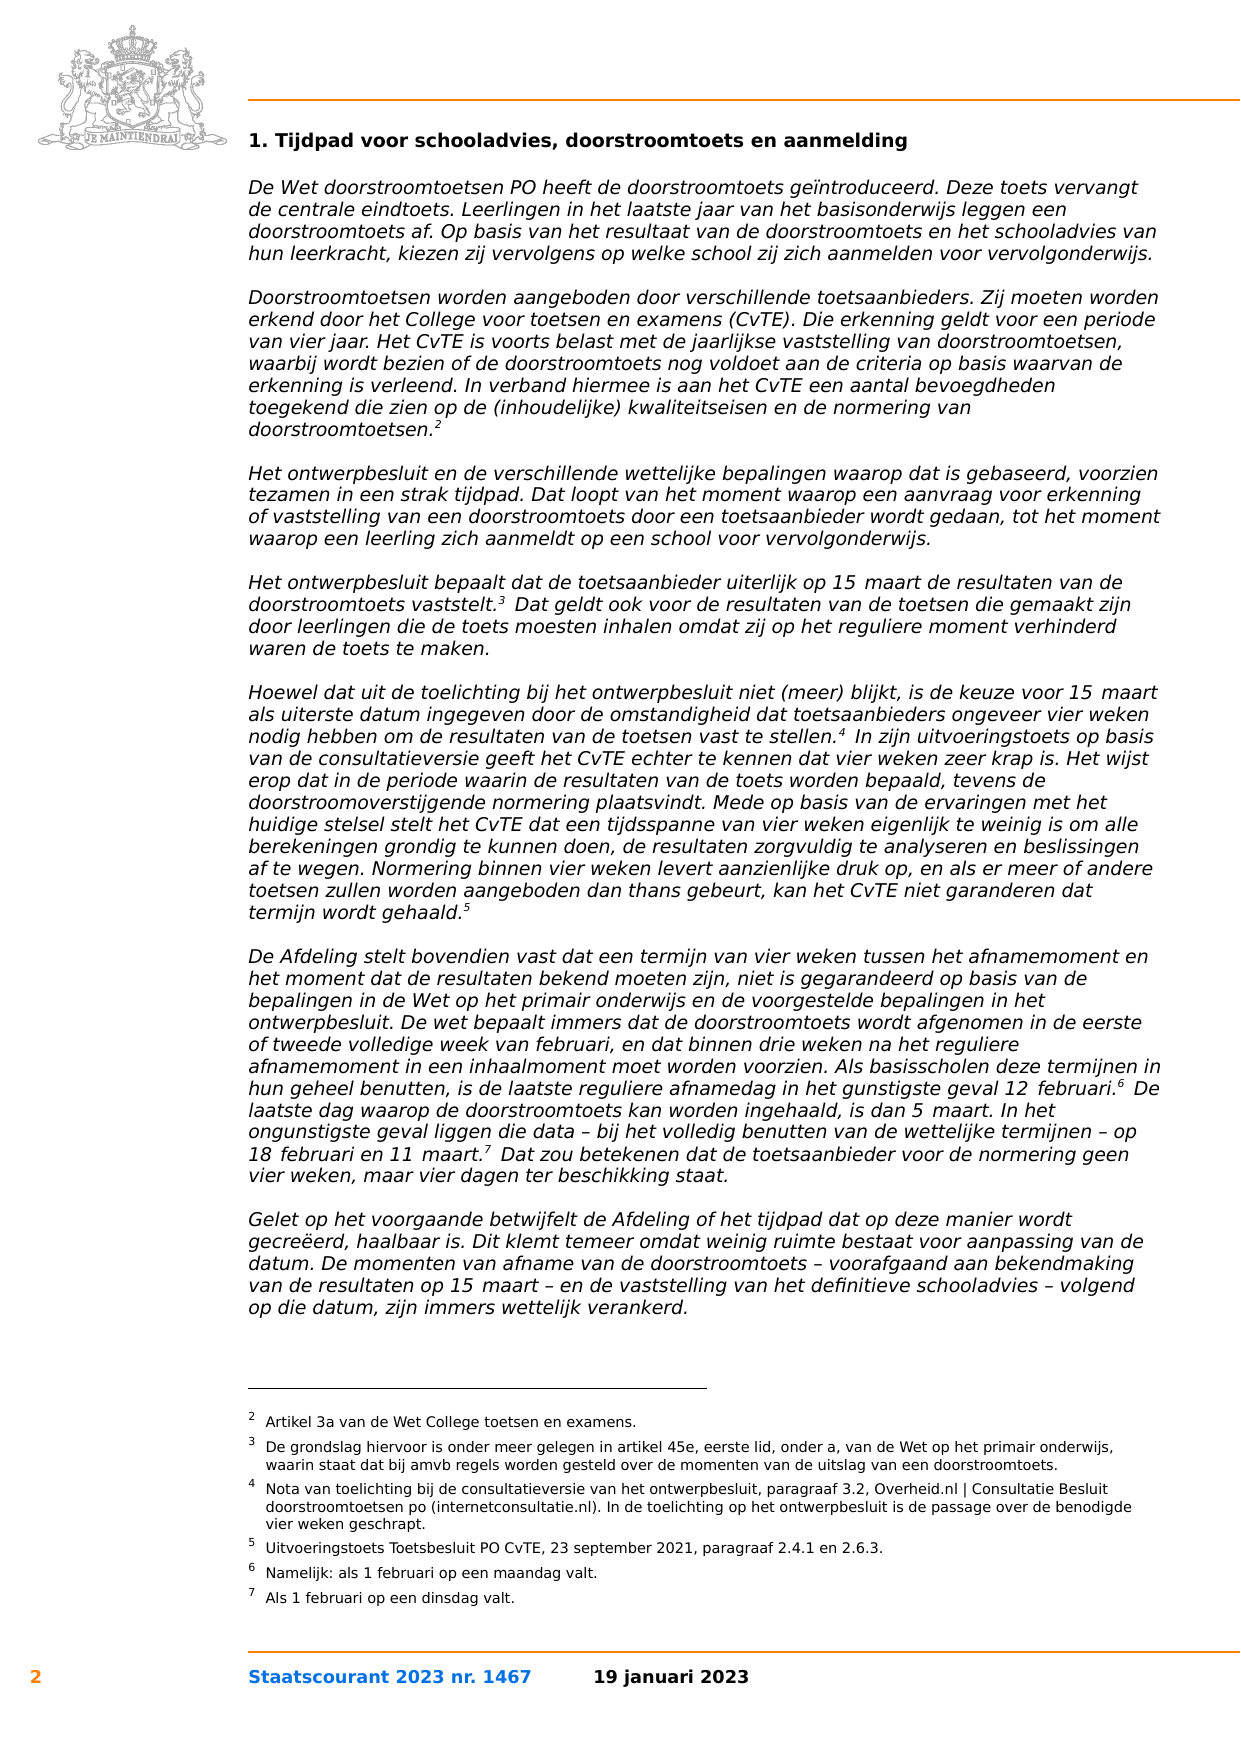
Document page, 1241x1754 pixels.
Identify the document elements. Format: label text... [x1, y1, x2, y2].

picture [38, 25, 227, 150]
text Nota van toelichting bij de consultatieversie van het ontwerpbesluit, paragraaf 3.2, Overheid.nl | Consultatie Besluit doorstroomtoetsen po (internetconsultatie.nl). In de toelichting op het ontwerpbesluit is de passage over de benodigde vier weken geschrapt. [248, 1477, 1163, 1533]
text Uitvoeringstoets Toetsbesluit PO CvTE, 23 september 2021, paragraaf 2.4.1 en 2.6.3. [248, 1536, 1163, 1558]
text De Afdeling stelt bovendien vast dat een termijn van vier weken tussen het afnamemoment en het moment dat de resultaten bekend moeten zijn, niet is gegarandeerd op basis van de bepalingen in de Wet op het primair onderwijs en de voorgestelde bepalingen in het ontwerpbesluit. De wet bepaalt immers dat de doorstroomtoets wordt afgenomen in de eerste of tweede volledige week van februari, en dat binnen drie weken na het reguliere afnamemoment in een inhaalmoment moet worden voorzien. Als basisscholen deze termijnen in hun geheel benutten, is de laatste reguliere afnamedag in het gunstigste geval 12 februari. De laatste dag waarop de doorstroomtoets kan worden ingehaald, is dan 5 maart. In het ongunstigste geval liggen die data – bij het volledig benutten van de wettelijke termijnen – op 18 februari en 11 maart. Dat zou betekenen dat de toetsaanbieder voor de normering geen vier weken, maar vier dagen ter beschikking staat. [248, 946, 1163, 1187]
text De grondslag hiervoor is onder meer gelegen in artikel 45e, eerste lid, onder a, van de Wet op het primair onderwijs, waarin staat dat bij amvb regels worden gesteld over de momenten van de uitslag van een doorstroomtoets. [248, 1435, 1163, 1474]
text Gelet op het voorgaande betwijfelt de Afdeling of het tijdpad dat op deze manier wordt gecreëerd, haalbaar is. Dit klemt temeer omdat weinig ruimte bestaat voor aanpassing van de datum. De momenten van afname van de doorstroomtoets – voorafgaand aan bekendmaking van de resultaten op 15 maart – en de vaststelling van het definitieve schooladvies – volgend op die datum, zijn immers wettelijk verankerd. [248, 1209, 1163, 1319]
text Doorstroomtoetsen worden aangeboden door verschillende toetsaanbieders. Zij moeten worden erkend door het College voor toetsen en examens (CvTE). Die erkenning geldt voor een periode van vier jaar. Het CvTE is voorts belast met de jaarlijkse vaststelling van doorstroomtoetsen, waarbij wordt bezien of de doorstroomtoets nog voldoet aan de criteria op basis waarvan de erkenning is verleend. In verband hiermee is aan het CvTE een aantal bevoegdheden toegekend die zien op de (inhoudelijke) kwaliteitseisen en de normering van doorstroomtoetsen. [248, 287, 1163, 441]
text Hoewel dat uit de toelichting bij het ontwerpbesluit niet (meer) blijkt, is de keuze voor 15 maart als uiterste datum ingegeven door de omstandigheid dat toetsaanbieders ongeveer vier weken nodig hebben om de resultaten van de toetsen vast te stellen. In zijn uitvoeringstoets op basis van de consultatieversie geeft het CvTE echter te kennen dat vier weken zeer krap is. Het wijst erop dat in de periode waarin de resultaten van de toets worden bepaald, tevens de doorstroomoverstijgende normering plaatsvindt. Mede op basis van de ervaringen met het huidige stelsel stelt het CvTE dat een tijdsspanne van vier weken eigenlijk te weinig is om alle berekeningen grondig te kunnen doen, de resultaten zorgvuldig te analyseren en beslissingen af te wegen. Normering binnen vier weken levert aanzienlijke druk op, en als er meer of andere toetsen zullen worden aangeboden dan thans gebeurt, kan het CvTE niet garanderen dat termijn wordt gehaald. [248, 682, 1163, 924]
text Namelijk: als 1 februari op een maandag valt. [248, 1561, 1163, 1583]
text Artikel 3a van de Wet College toetsen en examens. [248, 1410, 1163, 1432]
text Het ontwerpbesluit bepaalt dat de toetsaanbieder uiterlijk op 15 maart de resultaten van de doorstroomtoets vaststelt. Dat geldt ook voor de resultaten van de toetsen die gemaakt zijn door leerlingen die de toets moesten inhalen omdat zij op het reguliere moment verhinderd waren de toets te maken. [248, 572, 1163, 660]
text Het ontwerpbesluit en de verschillende wettelijke bepalingen waarop dat is gebaseerd, voorzien tezamen in een strak tijdpad. Dat loopt van het moment waarop een aanvraag voor erkenning of vaststelling van een doorstroomtoets door een toetsaanbieder wordt gedaan, tot het moment waarop een leerling zich aanmeldt op een school voor vervolgonderwijs. [248, 462, 1163, 550]
text De Wet doorstroomtoetsen PO heeft de doorstroomtoets geïntroduceerd. Deze toets vervangt de centrale eindtoets. Leerlingen in het laatste jaar van het basisonderwijs leggen een doorstroomtoets af. Op basis van het resultaat van de doorstroomtoets en het schooladvies van hun leerkracht, kiezen zij vervolgens op welke school zij zich aanmelden voor vervolgonderwijs. [248, 177, 1163, 265]
subtitle 1. Tijdpad voor schooladvies, doorstroomtoets en aanmelding [248, 130, 1163, 152]
text Als 1 februari op een dinsdag valt. [248, 1586, 1163, 1608]
